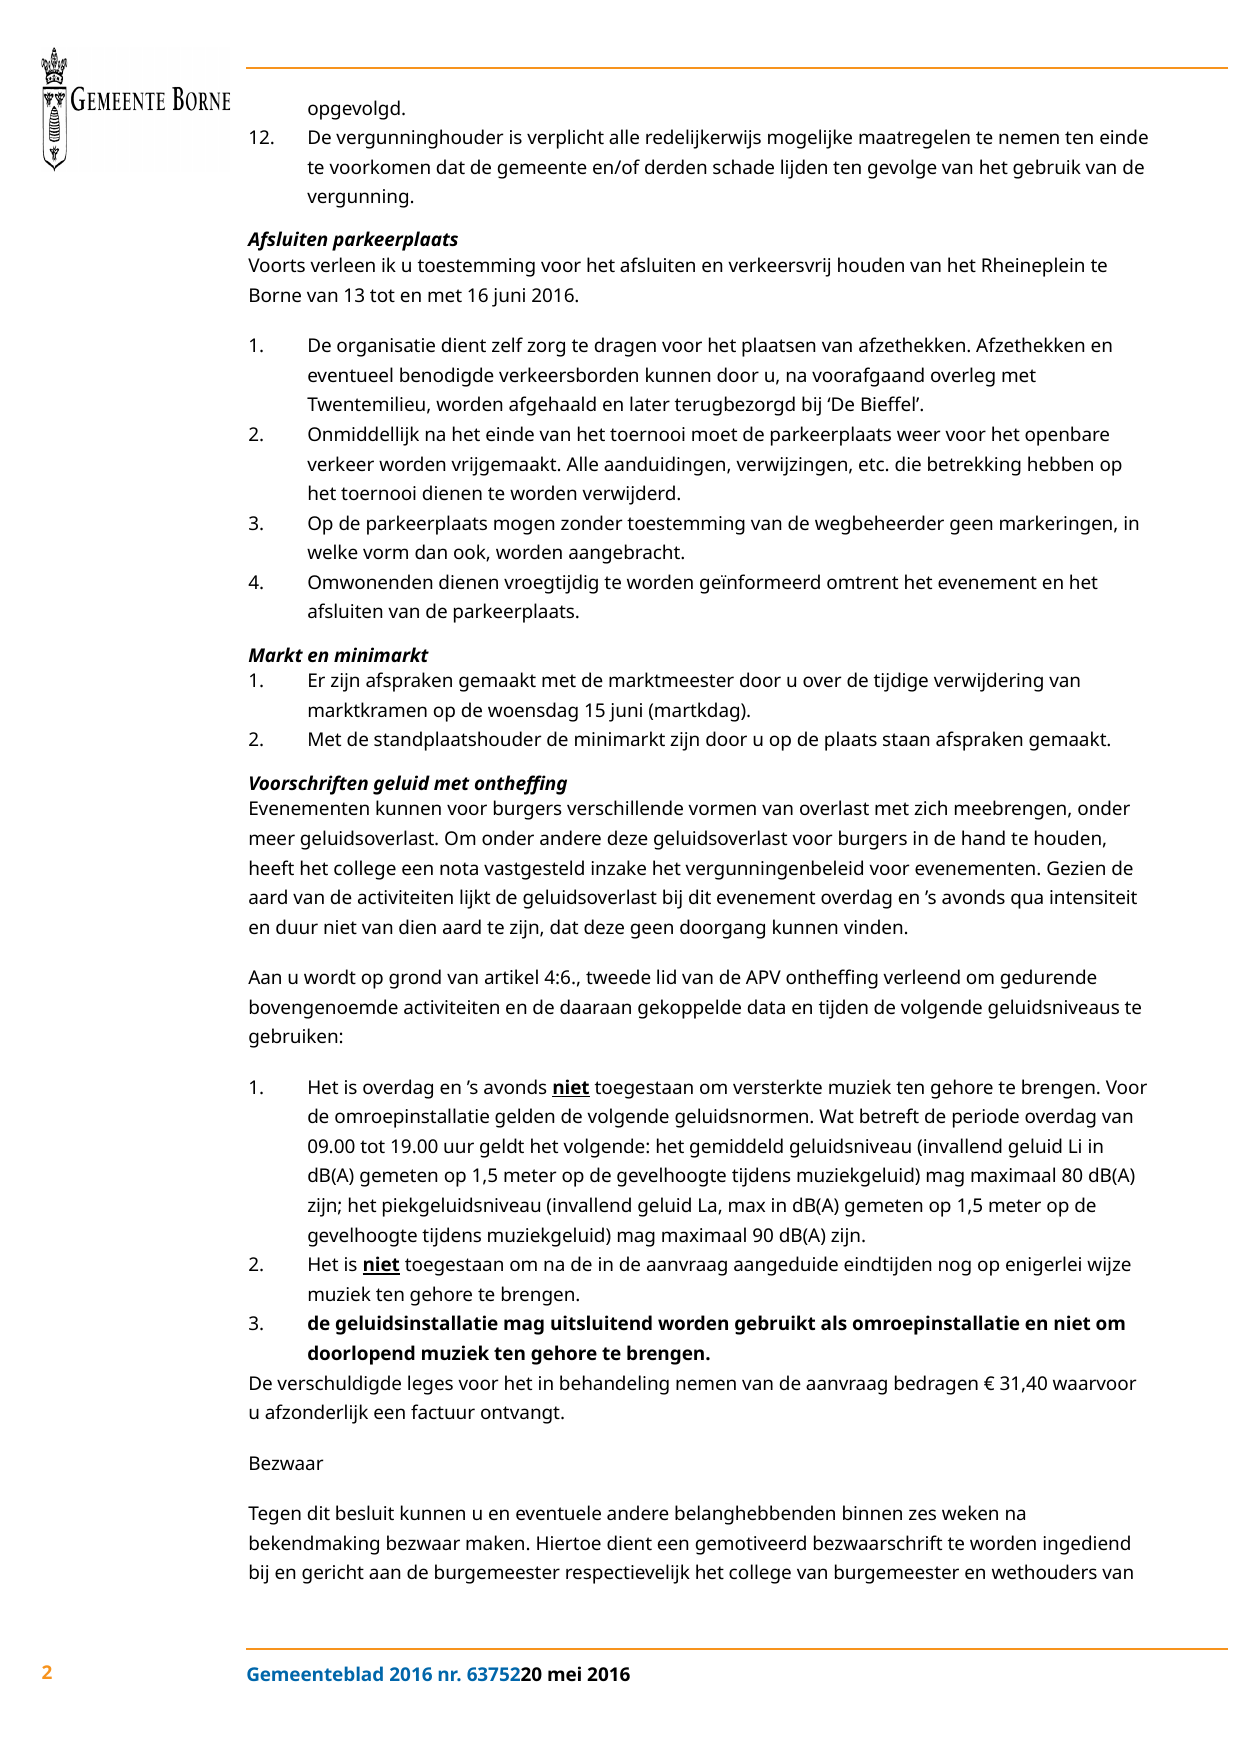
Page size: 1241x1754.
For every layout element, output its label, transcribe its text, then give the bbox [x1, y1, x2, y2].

text Markt en minimarkt [248, 642, 1152, 667]
text Tegen dit besluit kunnen u en eventuele andere belanghebbenden binnen zes weken na bekendmaking bezwaar maken. Hiertoe dient een gemotiveerd bezwaarschrift te worden ingediend bij en gericht aan de burgemeester respectievelijk het college van burgemeester en wethouders van [248, 1500, 1152, 1585]
text Voorschriften geluid met ontheffing [248, 770, 1152, 796]
list Het is overdag en ’s avonds niet toegestaan om versterkte muziek ten gehore te brengen. Voor de omroepinstallatie gelden de volgende geluidsnormen. Wat betreft de periode overdag van 09.00 tot 19.00 uur geldt het volgende: het gemiddeld geluidsniveau (invallend geluid Li in dB(A) gemeten op 1,5 meter op de gevelhoogte tijdens muziekgeluid) mag maximaal 80 dB(A) zijn; het piekgeluidsniveau (invallend geluid La, max in dB(A) gemeten op 1,5 meter op de gevelhoogte tijdens muziekgeluid) mag maximaal 90 dB(A) zijn. [248, 1074, 1152, 1247]
list De organisatie dient zelf zorg te dragen voor het plaatsen van afzethekken. Afzethekken en eventueel benodigde verkeersborden kunnen door u, na voorafgaand overleg met Twentemilieu, worden afgehaald en later terugbezorgd bij ‘De Bieffel’. [248, 332, 1152, 417]
list Er zijn afspraken gemaakt met de marktmeester door u over de tijdige verwijdering van marktkramen op de woensdag 15 juni (martkdag). [248, 667, 1152, 723]
text Voorts verleen ik u toestemming voor het afsluiten en verkeersvrij houden van het Rheineplein te Borne van 13 tot en met 16 juni 2016. [248, 252, 1152, 308]
text Evenementen kunnen voor burgers verschillende vormen van overlast met zich meebrengen, onder meer geluidsoverlast. Om onder andere deze geluidsoverlast voor burgers in de hand te houden, heeft het college een nota vastgesteld inzake het vergunningenbeleid voor evenementen. Gezien de aard van de activiteiten lijkt de geluidsoverlast bij dit evenement overdag en ’s avonds qua intensiteit en duur niet van dien aard te zijn, dat deze geen doorgang kunnen vinden. [248, 796, 1152, 939]
list Op de parkeerplaats mogen zonder toestemming van de wegbeheerder geen markeringen, in welke vorm dan ook, worden aangebracht. [248, 510, 1152, 565]
list Het is niet toegestaan om na de in de aanvraag aangeduide eindtijden nog op enigerlei wijze muziek ten gehore te brengen. [248, 1251, 1152, 1307]
list opgevolgd. [248, 95, 1152, 121]
text Afsluiten parkeerplaats [248, 227, 1152, 252]
list de geluidsinstallatie mag uitsluitend worden gebruikt als omroepinstallatie en niet om doorlopend muziek ten gehore te brengen. [248, 1311, 1152, 1366]
picture [41, 47, 231, 172]
text Aan u wordt op grond van artikel 4:6., tweede lid van de APV ontheffing verleend om gedurende bovengenoemde activiteiten en de daaraan gekoppelde data en tijden de volgende geluidsniveaus te gebruiken: [248, 964, 1152, 1049]
list Met de standplaatshouder de minimarkt zijn door u op de plaats staan afspraken gemaakt. [248, 727, 1152, 752]
text Bezwaar [248, 1450, 1152, 1475]
list De vergunninghouder is verplicht alle redelijkerwijs mogelijke maatregelen te nemen ten einde te voorkomen dat de gemeente en/of derden schade lijden ten gevolge van het gebruik van de vergunning. [248, 124, 1152, 209]
list Omwonenden dienen vroegtijdig te worden geïnformeerd omtrent het evenement en het afsluiten van de parkeerplaats. [248, 569, 1152, 624]
list Onmiddellijk na het einde van het toernooi moet de parkeerplaats weer voor het openbare verkeer worden vrijgemaakt. Alle aanduidingen, verwijzingen, etc. die betrekking hebben op het toernooi dienen te worden verwijderd. [248, 421, 1152, 506]
text De verschuldigde leges voor het in behandeling nemen van de aanvraag bedragen € 31,40 waarvoor u afzonderlijk een factuur ontvangt. [248, 1370, 1152, 1425]
